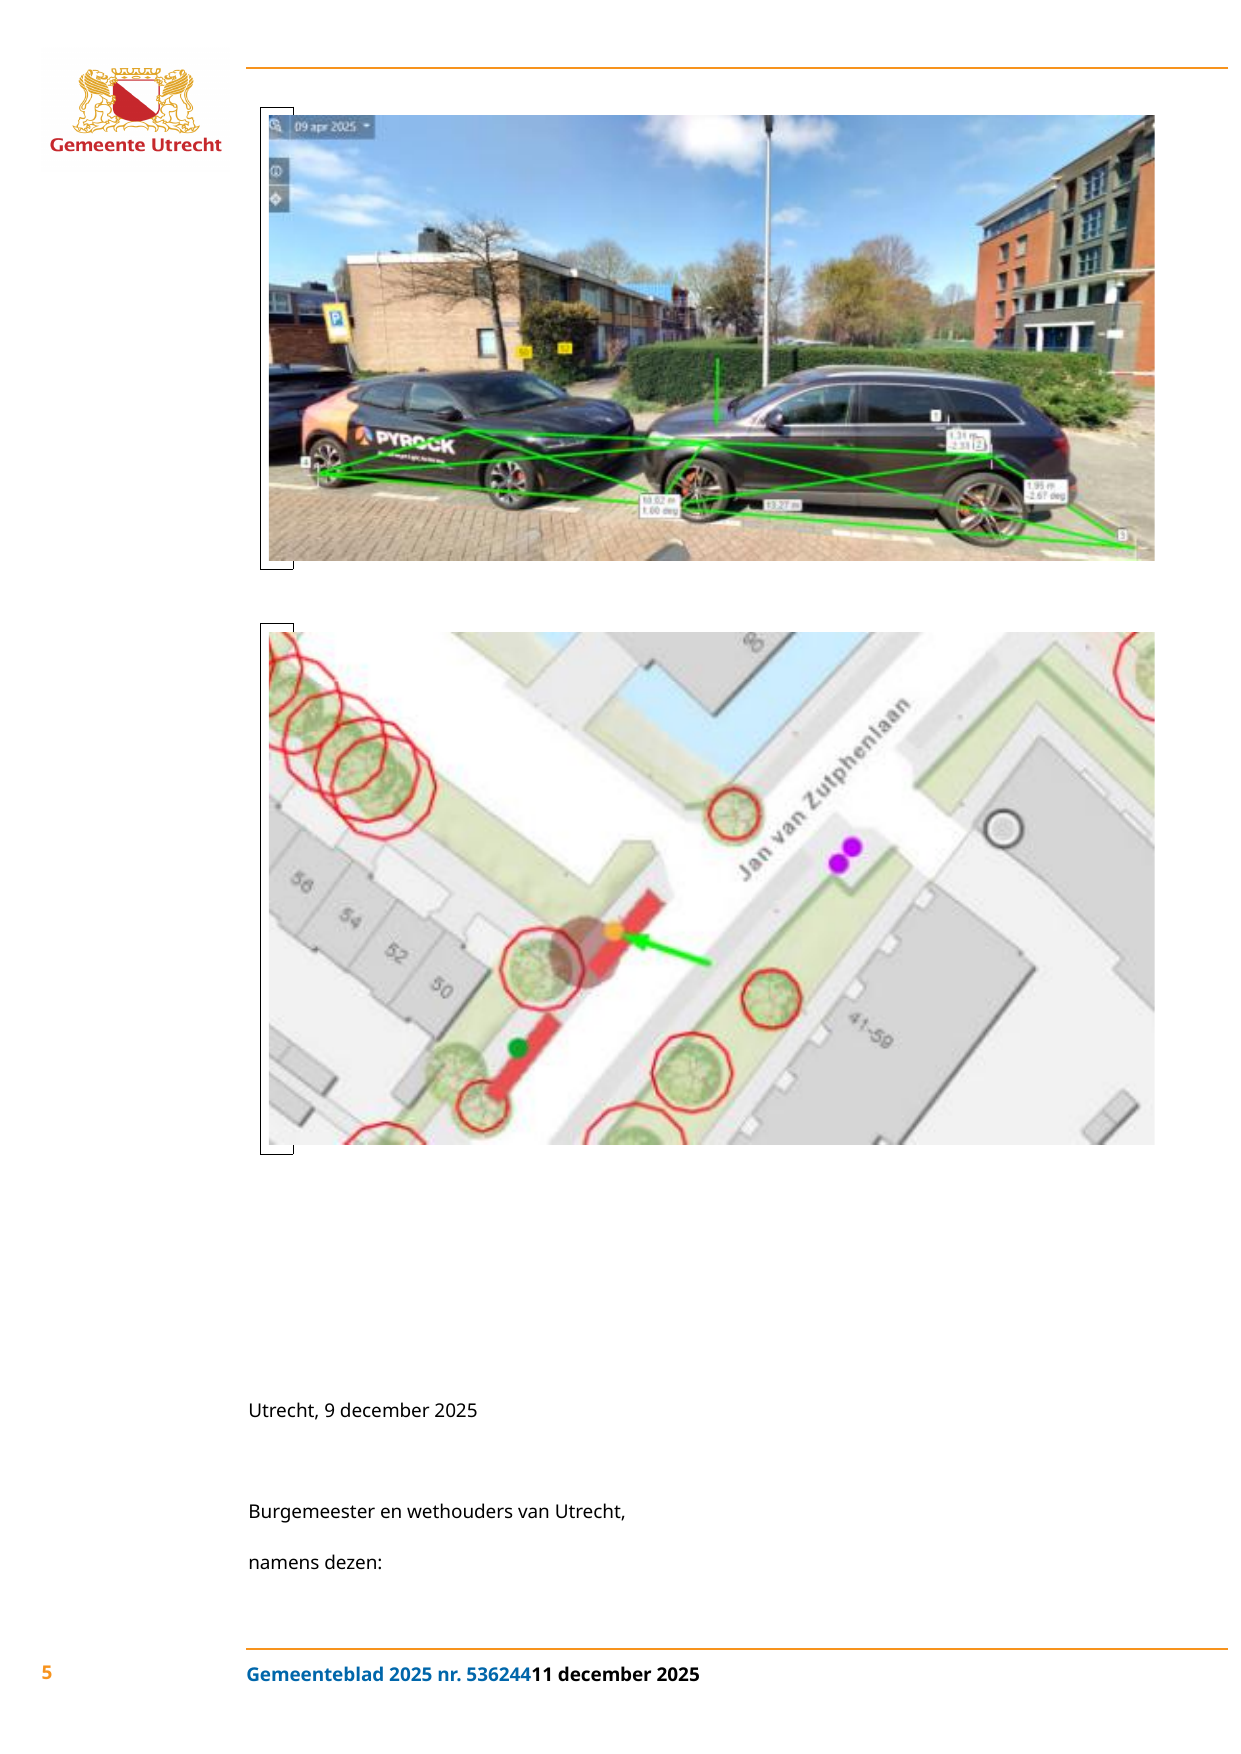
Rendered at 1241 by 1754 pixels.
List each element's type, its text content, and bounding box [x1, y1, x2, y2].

picture [268, 632, 1155, 1145]
text namens dezen: [248, 1549, 1152, 1575]
picture [268, 115, 1155, 561]
picture [41, 47, 231, 172]
text Utrecht, 9 december 2025 [248, 1398, 1152, 1423]
text Burgemeester en wethouders van Utrecht, [248, 1498, 1152, 1524]
